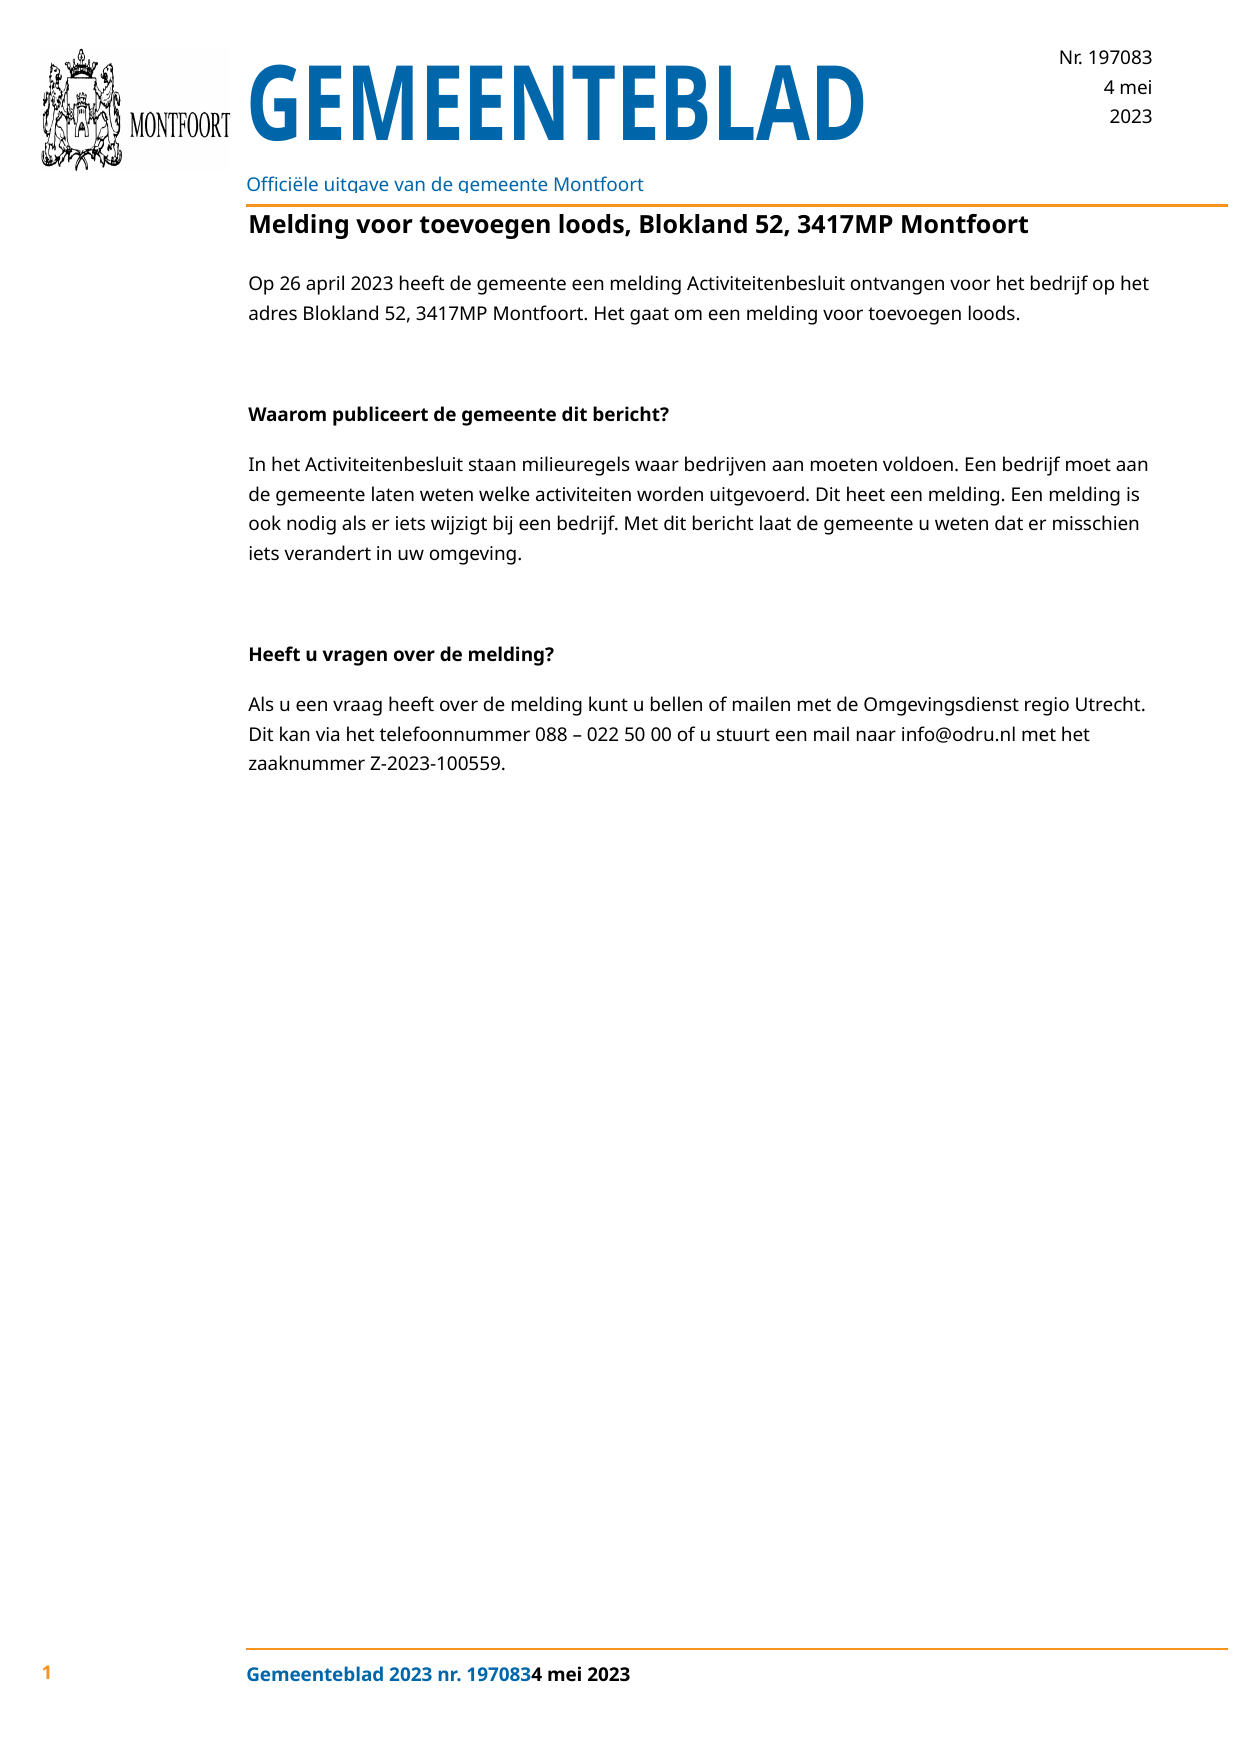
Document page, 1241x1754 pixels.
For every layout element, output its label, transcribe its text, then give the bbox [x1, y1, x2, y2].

text Melding voor toevoegen loods, Blokland 52, 3417MP Montfoort [248, 207, 1152, 241]
text Waarom publiceert de gemeente dit bericht? [248, 401, 1152, 426]
text Als u een vraag heeft over de melding kunt u bellen of mailen met de Omgevingsdienst regio Utrecht. Dit kan via het telefoonnummer 088 – 022 50 00 of u stuurt een mail naar info@odru.nl met het zaaknummer Z-2023-100559. [248, 691, 1152, 776]
text In het Activiteitenbesluit staan milieuregels waar bedrijven aan moeten voldoen. Een bedrijf moet aan de gemeente laten weten welke activiteiten worden uitgevoerd. Dit heet een melding. Een melding is ook nodig als er iets wijzigt bij een bedrijf. Met dit bericht laat de gemeente u weten dat er misschien iets verandert in uw omgeving. [248, 451, 1152, 566]
picture [41, 47, 231, 172]
text Heeft u vragen over de melding? [248, 641, 1152, 666]
text Op 26 april 2023 heeft de gemeente een melding Activiteitenbesluit ontvangen voor het bedrijf op het adres Blokland 52, 3417MP Montfoort. Het gaat om een melding voor toevoegen loods. [248, 270, 1152, 326]
